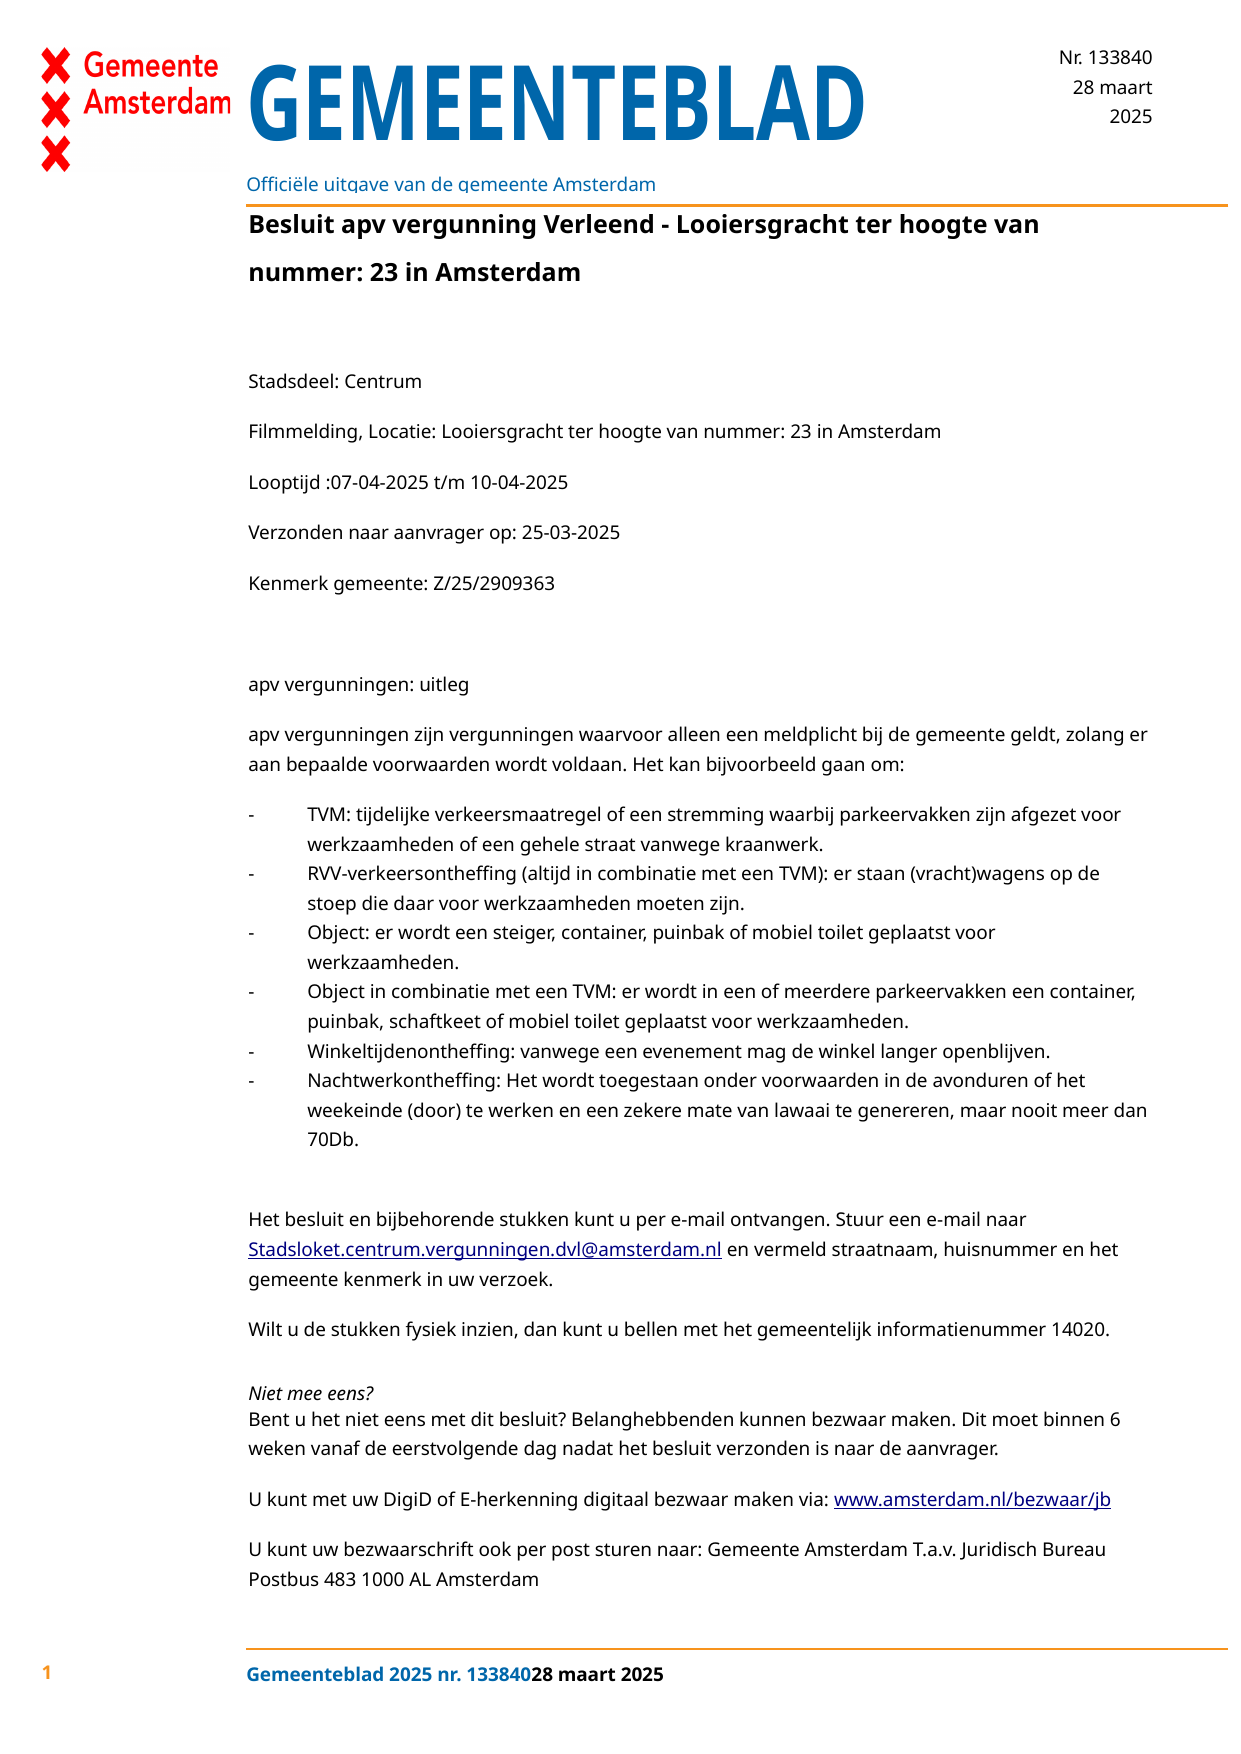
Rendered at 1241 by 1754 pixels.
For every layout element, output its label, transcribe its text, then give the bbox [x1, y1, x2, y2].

text U kunt uw bezwaarschrift ook per post sturen naar: Gemeente Amsterdam T.a.v. Juridisch Bureau Postbus 483 1000 AL Amsterdam [248, 1536, 1152, 1592]
list TVM: tijdelijke verkeersmaatregel of een stremming waarbij parkeervakken zijn afgezet voor werkzaamheden of een gehele straat vanwege kraanwerk. [248, 801, 1152, 857]
text Kenmerk gemeente: Z/25/2909363 [248, 570, 1152, 596]
list Object in combinatie met een TVM: er wordt in een of meerdere parkeervakken een container, puinbak, schaftkeet of mobiel toilet geplaatst voor werkzaamheden. [248, 979, 1152, 1034]
text apv vergunningen zijn vergunningen waarvoor alleen een meldplicht bij de gemeente geldt, zolang er aan bepaalde voorwaarden wordt voldaan. Het kan bijvoorbeeld gaan om: [248, 721, 1152, 777]
text Niet mee eens? [248, 1380, 1152, 1406]
list Object: er wordt een steiger, container, puinbak of mobiel toilet geplaatst voor werkzaamheden. [248, 919, 1152, 975]
list Winkeltijdenontheffing: vanwege een evenement mag de winkel langer openblijven. [248, 1038, 1152, 1064]
text Stadsdeel: Centrum [248, 368, 1152, 394]
text Bent u het niet eens met dit besluit? Belanghebbenden kunnen bezwaar maken. Dit moet binnen 6 weken vanaf de eerstvolgende dag nadat het besluit verzonden is naar de aanvrager. [248, 1406, 1152, 1461]
text Looptijd :07-04-2025 t/m 10-04-2025 [248, 469, 1152, 495]
text apv vergunningen: uitleg [248, 671, 1152, 697]
text U kunt met uw DigiD of E-herkenning digitaal bezwaar maken via: www.amsterdam.nl/bezwaar/jb [248, 1486, 1152, 1512]
text Besluit apv vergunning Verleend - Looiersgracht ter hoogte van nummer: 23 in Amsterdam [248, 207, 1152, 288]
list Nachtwerkontheffing: Het wordt toegestaan onder voorwaarden in de avonduren of het weekeinde (door) te werken en een zekere mate van lawaai te genereren, maar nooit meer dan 70Db. [248, 1067, 1152, 1152]
text Filmmelding, Locatie: Looiersgracht ter hoogte van nummer: 23 in Amsterdam [248, 419, 1152, 444]
text Het besluit en bijbehorende stukken kunt u per e-mail ontvangen. Stuur een e-mail naar Stadsloket.centrum.vergunningen.dvl@amsterdam.nl en vermeld straatnaam, huisnummer en het gemeente kenmerk in uw verzoek. [248, 1207, 1152, 1292]
picture [41, 47, 231, 172]
list RVV-verkeersontheffing (altijd in combinatie met een TVM): er staan (vracht)wagens op de stoep die daar voor werkzaamheden moeten zijn. [248, 860, 1152, 916]
text Verzonden naar aanvrager op: 25-03-2025 [248, 519, 1152, 545]
text Wilt u de stukken fysiek inzien, dan kunt u bellen met het gemeentelijk informatienummer 14020. [248, 1316, 1152, 1342]
